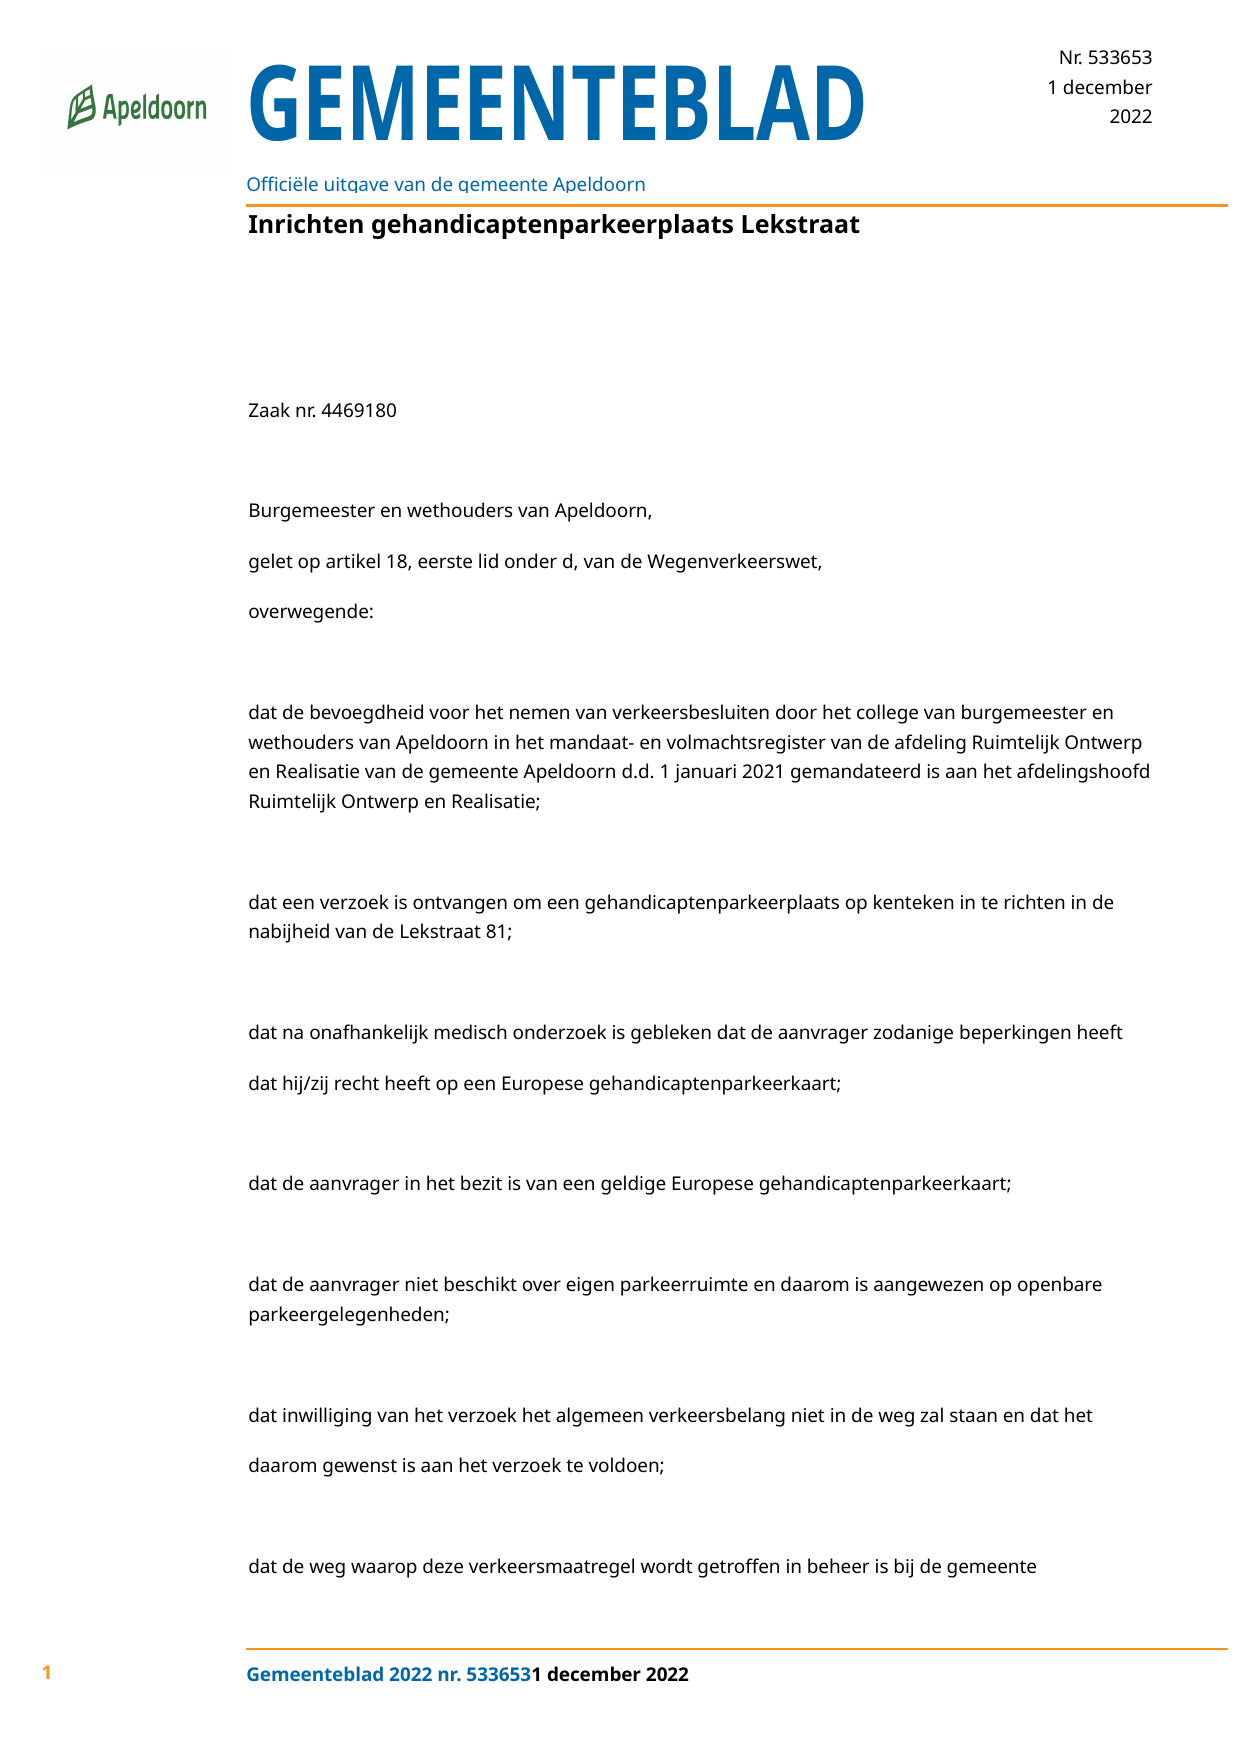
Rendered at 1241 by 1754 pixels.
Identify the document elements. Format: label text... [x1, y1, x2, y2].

text dat hij/zij recht heeft op een Europese gehandicaptenparkeerkaart; [248, 1070, 1152, 1096]
text dat de aanvrager in het bezit is van een geldige Europese gehandicaptenparkeerkaart; [248, 1171, 1152, 1196]
text Inrichten gehandicaptenparkeerplaats Lekstraat [248, 207, 1152, 241]
text dat de bevoegdheid voor het nemen van verkeersbesluiten door het college van burgemeester en wethouders van Apeldoorn in het mandaat- en volmachtsregister van de afdeling Ruimtelijk Ontwerp en Realisatie van de gemeente Apeldoorn d.d. 1 januari 2021 gemandateerd is aan het afdelingshoofd Ruimtelijk Ontwerp en Realisatie; [248, 699, 1152, 814]
text overwegende: [248, 598, 1152, 624]
text dat de aanvrager niet beschikt over eigen parkeerruimte en daarom is aangewezen op openbare parkeergelegenheden; [248, 1271, 1152, 1327]
text dat na onafhankelijk medisch onderzoek is gebleken dat de aanvrager zodanige beperkingen heeft [248, 1019, 1152, 1045]
text Burgemeester en wethouders van Apeldoorn, [248, 498, 1152, 523]
text gelet op artikel 18, eerste lid onder d, van de Wegenverkeerswet, [248, 548, 1152, 574]
text Zaak nr. 4469180 [248, 397, 1152, 423]
text daarom gewenst is aan het verzoek te voldoen; [248, 1452, 1152, 1478]
text dat een verzoek is ontvangen om een gehandicaptenparkeerplaats op kenteken in te richten in de nabijheid van de Lekstraat 81; [248, 889, 1152, 944]
text dat inwilliging van het verzoek het algemeen verkeersbelang niet in de weg zal staan en dat het [248, 1402, 1152, 1428]
text dat de weg waarop deze verkeersmaatregel wordt getroffen in beheer is bij de gemeente [248, 1553, 1152, 1579]
picture [41, 47, 231, 172]
